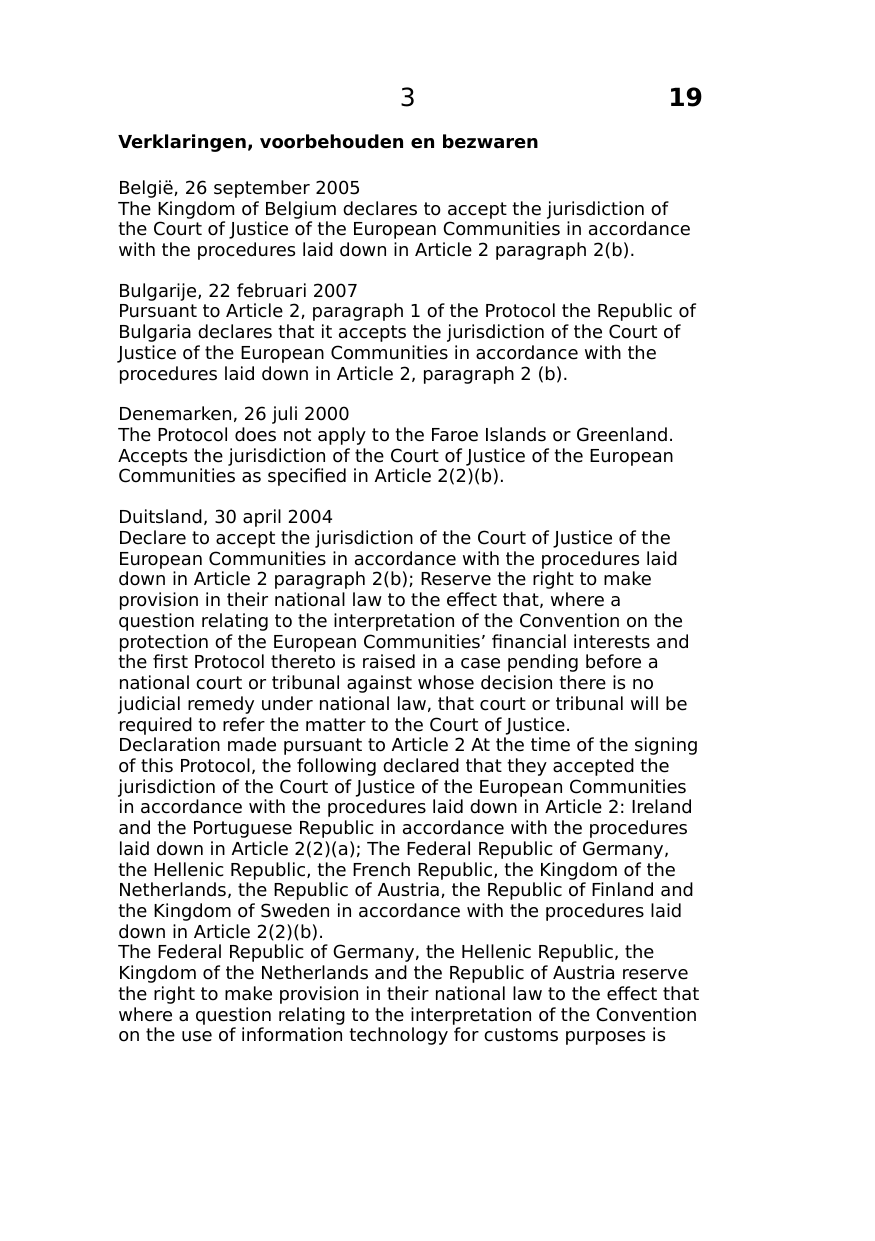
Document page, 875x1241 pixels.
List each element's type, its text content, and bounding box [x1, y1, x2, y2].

text Pursuant to Article 2, paragraph 1 of the Protocol the Republic of Bulgaria declares that it accepts the jurisdiction of the Court of Justice of the European Communities in accordance with the procedures laid down in Article 2, paragraph 2 (b). [118, 301, 703, 384]
text Declaration made pursuant to Article 2 At the time of the signing of this Protocol, the following declared that they accepted the jurisdiction of the Court of Justice of the European Communities in accordance with the procedures laid down in Article 2: Ireland and the Portuguese Republic in accordance with the procedures laid down in Article 2(2)(a); The Federal Republic of Germany, the Hellenic Republic, the French Republic, the Kingdom of the Netherlands, the Republic of Austria, the Republic of Finland and the Kingdom of Sweden in accordance with the procedures laid down in Article 2(2)(b). [118, 735, 703, 942]
text Declare to accept the jurisdiction of the Court of Justice of the European Communities in accordance with the procedures laid down in Article 2 paragraph 2(b); Reserve the right to make provision in their national law to the effect that, where a question relating to the interpretation of the Convention on the protection of the European Communities’ financial interests and the first Protocol thereto is raised in a case pending before a national court or tribunal against whose decision there is no judicial remedy under national law, that court or tribunal will be required to refer the matter to the Court of Justice. [118, 528, 703, 735]
text Bulgarije, 22 februari 2007 [118, 281, 703, 301]
text The Protocol does not apply to the Faroe Islands or Greenland. Accepts the jurisdiction of the Court of Justice of the European Communities as specified in Article 2(2)(b). [118, 425, 703, 487]
text België, 26 september 2005 [118, 178, 703, 198]
subtitle Verklaringen, voorbehouden en bezwaren [118, 132, 703, 153]
text Duitsland, 30 april 2004 [118, 507, 703, 528]
text The Federal Republic of Germany, the Hellenic Republic, the Kingdom of the Netherlands and the Republic of Austria reserve the right to make provision in their national law to the effect that where a question relating to the interpretation of the Convention on the use of information technology for customs purposes is [118, 942, 703, 1046]
text The Kingdom of Belgium declares to accept the jurisdiction of the Court of Justice of the European Communities in accordance with the procedures laid down in Article 2 paragraph 2(b). [118, 198, 703, 261]
text Denemarken, 26 juli 2000 [118, 404, 703, 425]
